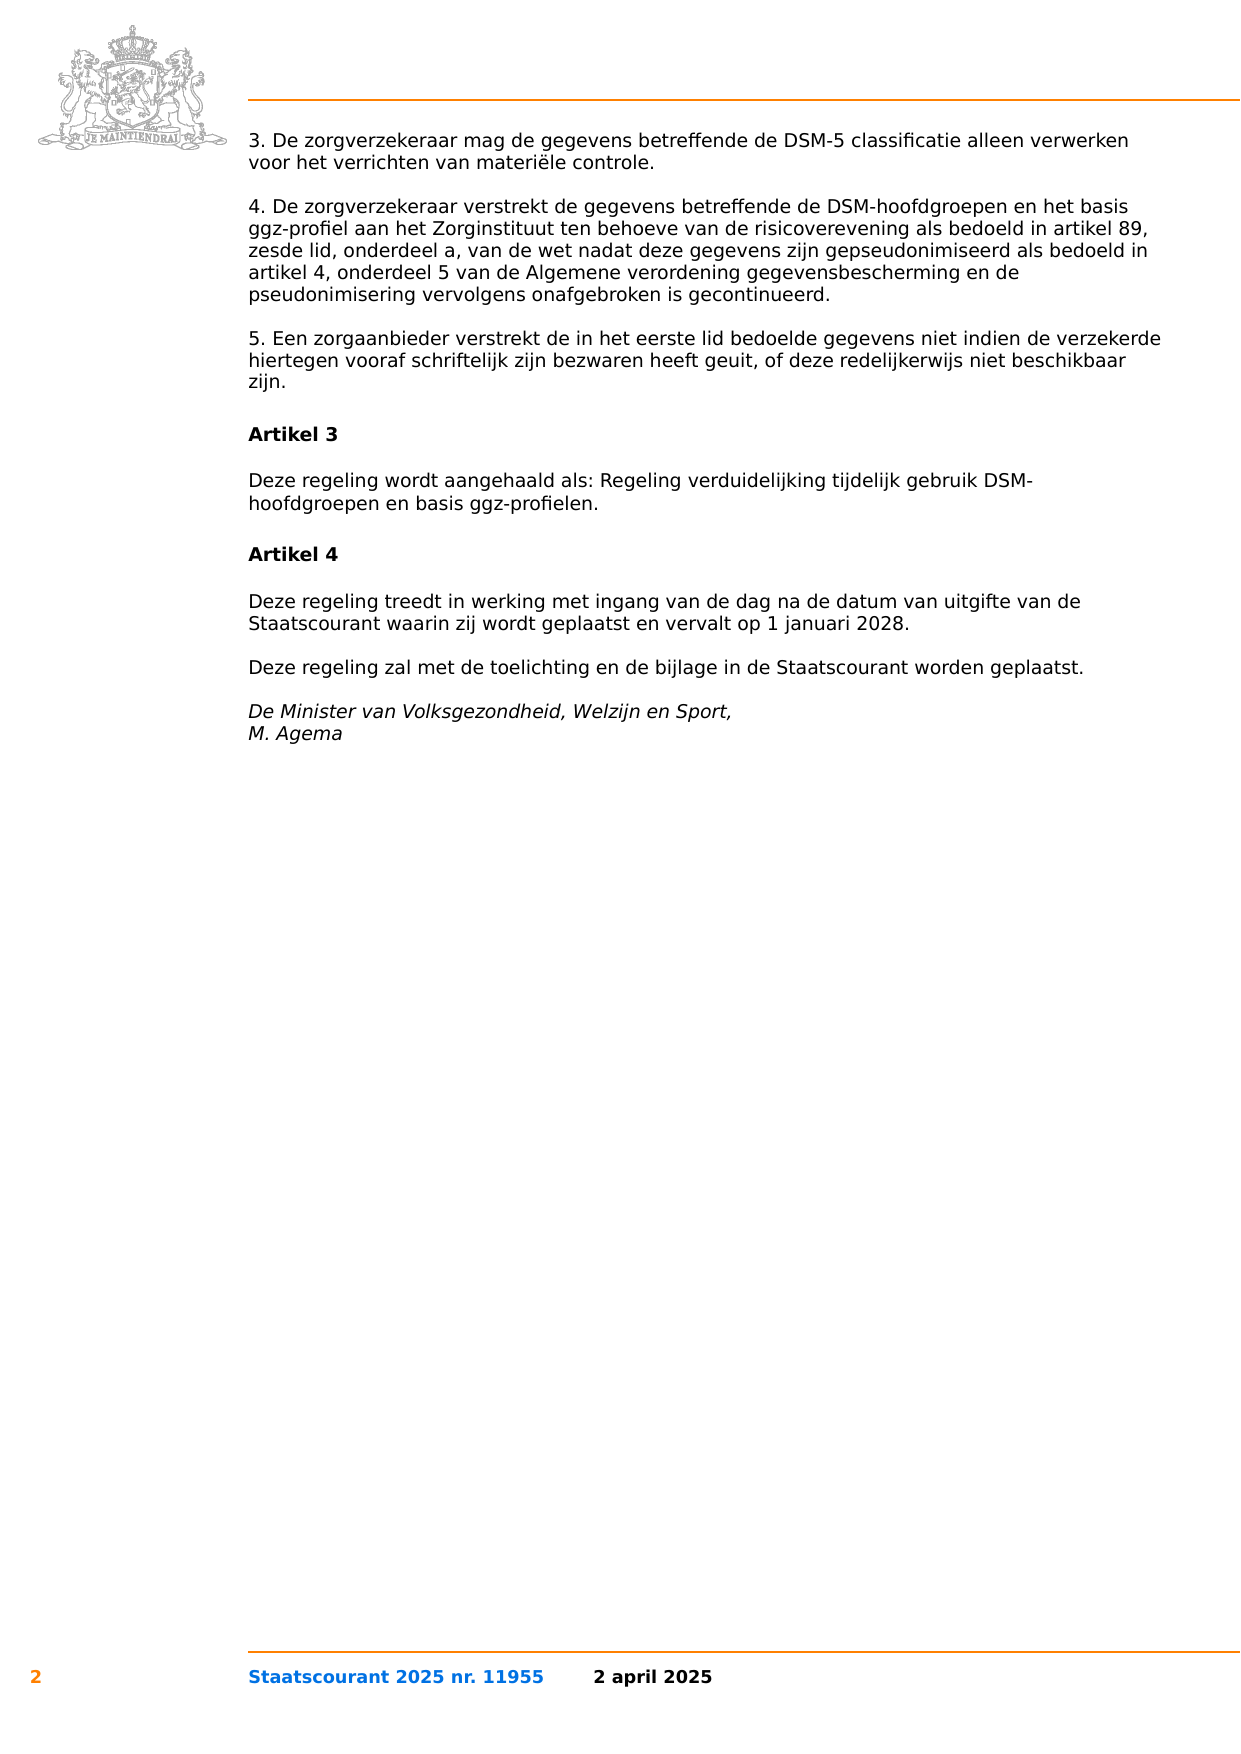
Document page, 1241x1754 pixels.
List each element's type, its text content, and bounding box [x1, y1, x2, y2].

text 3. De zorgverzekeraar mag de gegevens betreffende de DSM-5 classificatie alleen verwerken voor het verrichten van materiële controle. [248, 130, 1163, 174]
subtitle Artikel 3 [248, 423, 1163, 445]
subtitle Artikel 4 [248, 544, 1163, 566]
text De Minister van Volksgezondheid, Welzijn en Sport, M. Agema [248, 701, 1163, 745]
text Deze regeling treedt in werking met ingang van de dag na de datum van uitgifte van de Staatscourant waarin zij wordt geplaatst en vervalt op 1 januari 2028. [248, 591, 1163, 635]
text 5. Een zorgaanbieder verstrekt de in het eerste lid bedoelde gegevens niet indien de verzekerde hiertegen vooraf schriftelijk zijn bezwaren heeft geuit, of deze redelijkerwijs niet beschikbaar zijn. [248, 327, 1163, 393]
picture [38, 25, 227, 150]
text Deze regeling wordt aangehaald als: Regeling verduidelijking tijdelijk gebruik DSM-hoofdgroepen en basis ggz-profielen. [248, 470, 1163, 514]
text 4. De zorgverzekeraar verstrekt de gegevens betreffende de DSM-hoofdgroepen en het basis ggz-profiel aan het Zorginstituut ten behoeve van de risicoverevening als bedoeld in artikel 89, zesde lid, onderdeel a, van de wet nadat deze gegevens zijn gepseudonimiseerd als bedoeld in artikel 4, onderdeel 5 van de Algemene verordening gegevensbescherming en de pseudonimisering vervolgens onafgebroken is gecontinueerd. [248, 196, 1163, 306]
text Deze regeling zal met de toelichting en de bijlage in de Staatscourant worden geplaatst. [248, 657, 1163, 679]
